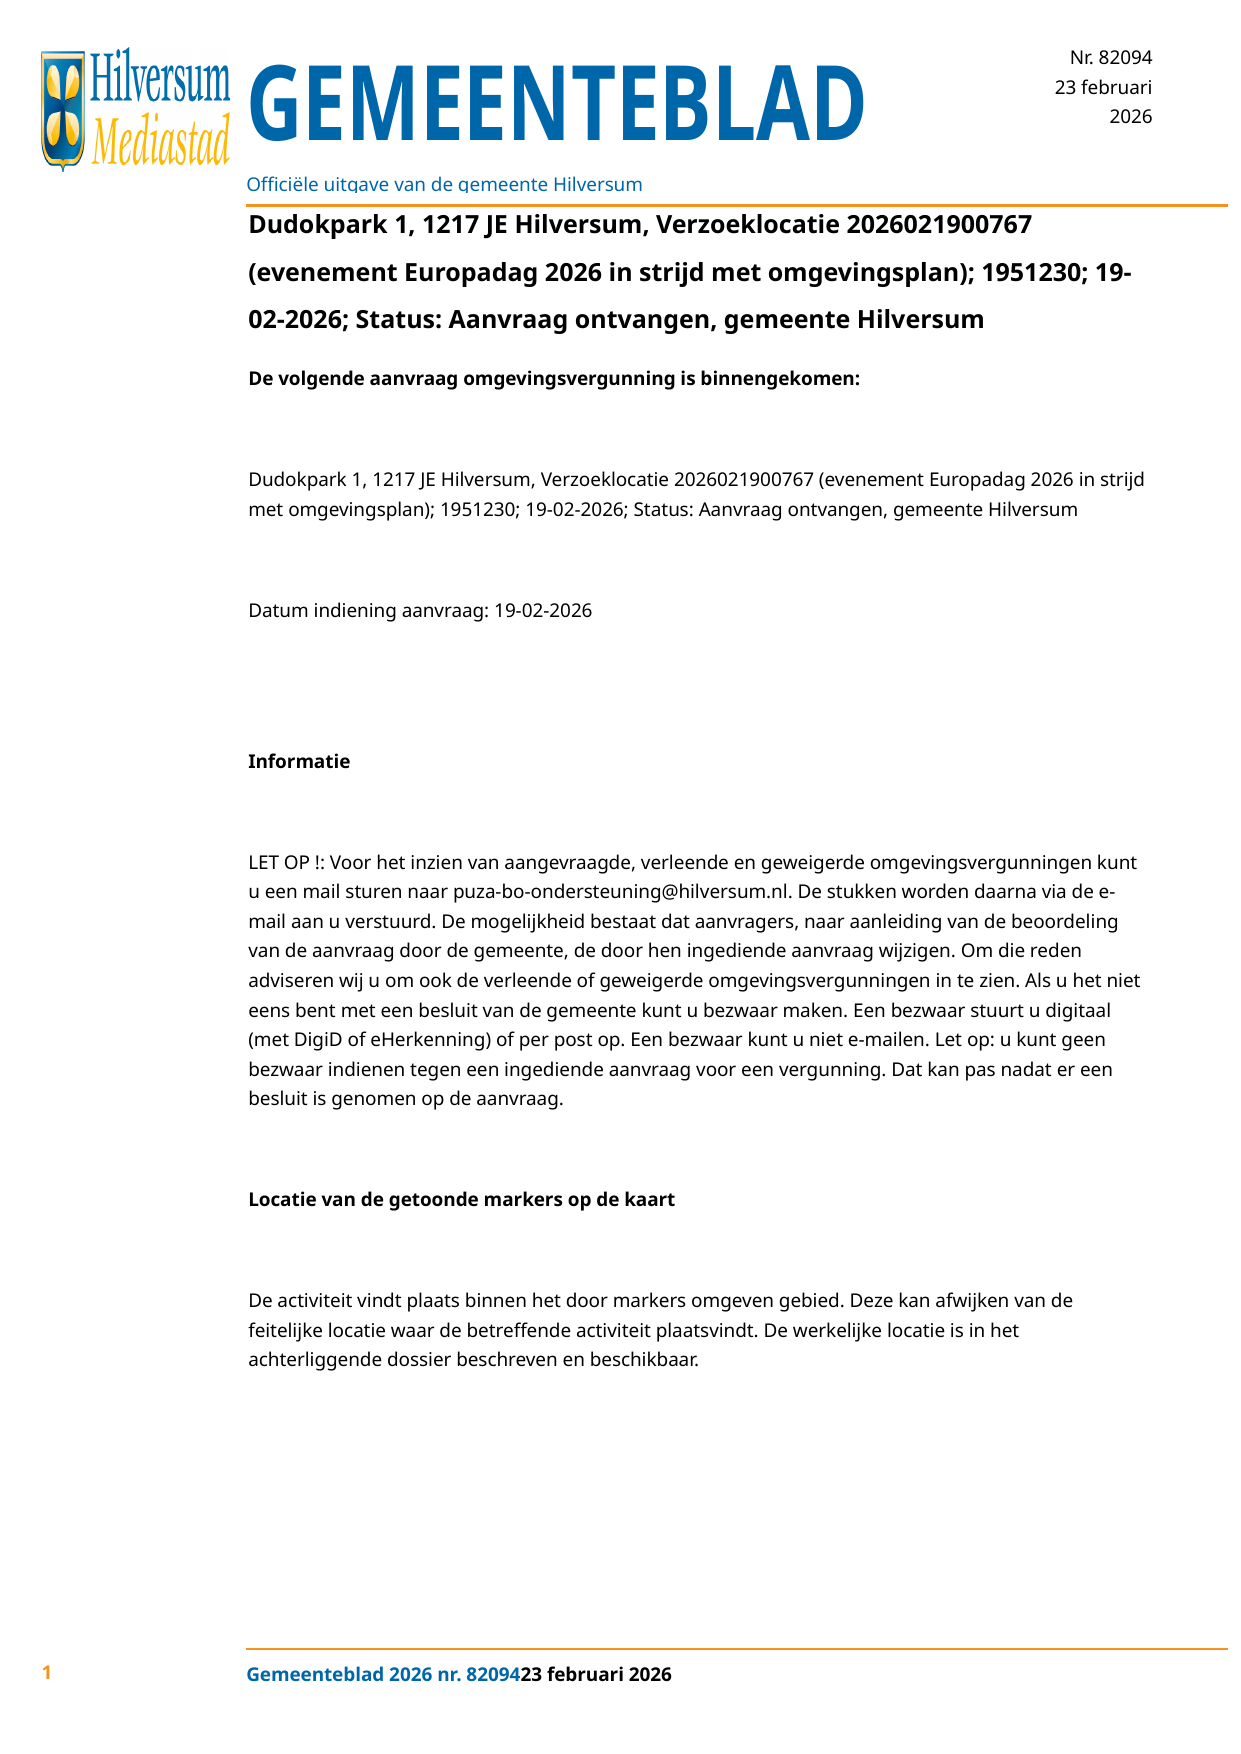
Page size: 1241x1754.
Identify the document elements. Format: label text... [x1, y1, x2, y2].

text De activiteit vindt plaats binnen het door markers omgeven gebied. Deze kan afwijken van de feitelijke locatie waar de betreffende activiteit plaatsvindt. De werkelijke locatie is in het achterliggende dossier beschreven en beschikbaar. [248, 1287, 1152, 1372]
text LET OP !: Voor het inzien van aangevraagde, verleende en geweigerde omgevingsvergunningen kunt u een mail sturen naar puza-bo-ondersteuning@hilversum.nl. De stukken worden daarna via de e-mail aan u verstuurd. De mogelijkheid bestaat dat aanvragers, naar aanleiding van de beoordeling van de aanvraag door de gemeente, de door hen ingediende aanvraag wijzigen. Om die reden adviseren wij u om ook de verleende of geweigerde omgevingsvergunningen in te zien. Als u het niet eens bent met een besluit van de gemeente kunt u bezwaar maken. Een bezwaar stuurt u digitaal (met DigiD of eHerkenning) of per post op. Een bezwaar kunt u niet e-mailen. Let op: u kunt geen bezwaar indienen tegen een ingediende aanvraag voor een vergunning. Dat kan pas nadat er een besluit is genomen op de aanvraag. [248, 849, 1152, 1111]
text Dudokpark 1, 1217 JE Hilversum, Verzoeklocatie 2026021900767 (evenement Europadag 2026 in strijd met omgevingsplan); 1951230; 19-02-2026; Status: Aanvraag ontvangen, gemeente Hilversum [248, 207, 1152, 336]
picture [41, 47, 231, 172]
text Informatie [248, 748, 1152, 774]
text De volgende aanvraag omgevingsvergunning is binnengekomen: [248, 366, 1152, 391]
text Locatie van de getoonde markers op de kaart [248, 1186, 1152, 1212]
text Datum indiening aanvraag: 19-02-2026 [248, 597, 1152, 622]
text Dudokpark 1, 1217 JE Hilversum, Verzoeklocatie 2026021900767 (evenement Europadag 2026 in strijd met omgevingsplan); 1951230; 19-02-2026; Status: Aanvraag ontvangen, gemeente Hilversum [248, 466, 1152, 522]
